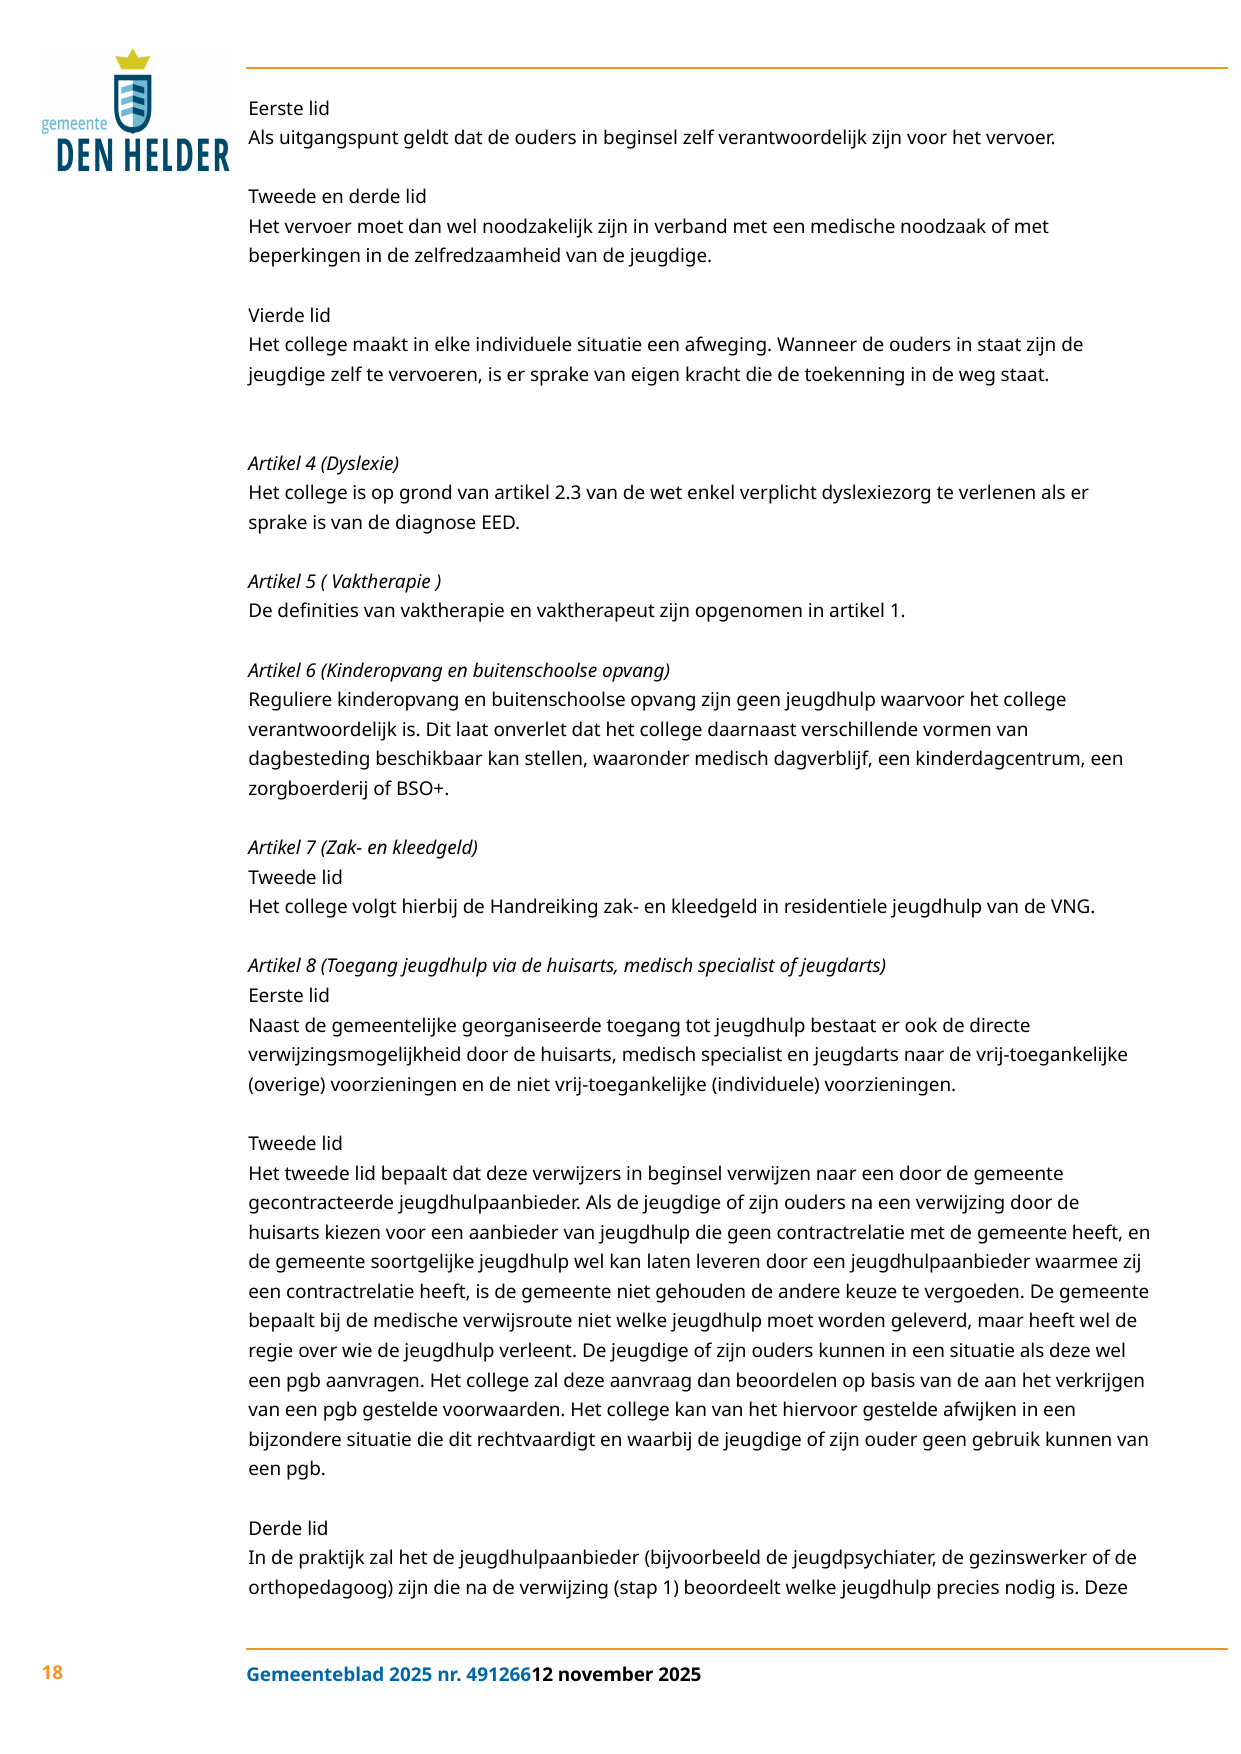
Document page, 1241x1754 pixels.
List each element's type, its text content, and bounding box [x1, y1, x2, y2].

text Het college volgt hierbij de Handreiking zak- en kleedgeld in residentiele jeugdhulp van de VNG. [248, 893, 1152, 919]
text Derde lid [248, 1515, 1152, 1541]
picture [100, 154, 106, 172]
text Naast de gemeentelijke georganiseerde toegang tot jeugdhulp bestaat er ook de directe verwijzingsmogelijkheid door de huisarts, medisch specialist en jeugdarts naar de vrij-toegankelijke (overige) voorzieningen en de niet vrij-toegankelijke (individuele) voorzieningen. [248, 1012, 1152, 1097]
text Eerste lid [248, 982, 1152, 1008]
picture [41, 47, 231, 172]
text Artikel 6 (Kinderopvang en buitenschoolse opvang) [248, 657, 1152, 683]
text Tweede en derde lid [248, 183, 1152, 209]
text Het college is op grond van artikel 2.3 van de wet enkel verplicht dyslexiezorg te verlenen als er sprake is van de diagnose EED. [248, 479, 1152, 535]
picture [63, 144, 68, 165]
text Het tweede lid bepaalt dat deze verwijzers in beginsel verwijzen naar een door de gemeente gecontracteerde jeugdhulpaanbieder. Als de jeugdige of zijn ouders na een verwijzing door de huisarts kiezen voor een aanbieder van jeugdhulp die geen contractrelatie met de gemeente heeft, en de gemeente soortgelijke jeugdhulp wel kan laten leveren door een jeugdhulpaanbieder waarmee zij een contractrelatie heeft, is de gemeente niet gehouden de andere keuze te vergoeden. De gemeente bepaalt bij de medische verwijsroute niet welke jeugdhulp moet worden geleverd, maar heeft wel de regie over wie de jeugdhulp verleent. De jeugdige of zijn ouders kunnen in een situatie als deze wel een pgb aanvragen. Het college zal deze aanvraag dan beoordelen op basis van de aan het verkrijgen van een pgb gestelde voorwaarden. Het college kan van het hiervoor gestelde afwijken in een bijzondere situatie die dit rechtvaardigt en waarbij de jeugdige of zijn ouder geen gebruik kunnen van een pgb. [248, 1160, 1152, 1481]
text Tweede lid [248, 1130, 1152, 1156]
text Eerste lid [248, 95, 1152, 121]
text Artikel 8 (Toegang jeugdhulp via de huisarts, medisch specialist of jeugdarts) [248, 953, 1152, 978]
picture [130, 157, 135, 172]
text Tweede lid [248, 864, 1152, 890]
text In de praktijk zal het de jeugdhulpaanbieder (bijvoorbeeld de jeugdpsychiater, de gezinswerker of de orthopedagoog) zijn die na de verwijzing (stap 1) beoordeelt welke jeugdhulp precies nodig is. Deze [248, 1544, 1152, 1600]
text De definities van vaktherapie en vaktherapeut zijn opgenomen in artikel 1. [248, 598, 1152, 623]
text Het college maakt in elke individuele situatie een afweging. Wanneer de ouders in staat zijn de jeugdige zelf te vervoeren, is er sprake van eigen kracht die de toekenning in de weg staat. [248, 331, 1152, 387]
text Artikel 7 (Zak- en kleedgeld) [248, 834, 1152, 860]
picture [182, 144, 187, 165]
text Reguliere kinderopvang en buitenschoolse opvang zijn geen jeugdhulp waarvoor het college verantwoordelijk is. Dit laat onverlet dat het college daarnaast verschillende vormen van dagbesteding beschikbaar kan stellen, waaronder medisch dagverblijf, een kinderdagcentrum, een zorgboerderij of BSO+. [248, 686, 1152, 801]
text Artikel 4 (Dyslexie) [248, 450, 1152, 476]
text Vierde lid [248, 302, 1152, 328]
text Het vervoer moet dan wel noodzakelijk zijn in verband met een medische noodzaak of met beperkingen in de zelfredzaamheid van de jeugdige. [248, 213, 1152, 268]
picture [220, 160, 224, 172]
text Als uitgangspunt geldt dat de ouders in beginsel zelf verantwoordelijk zijn voor het vervoer. [248, 124, 1152, 150]
text Artikel 5 ( Vaktherapie ) [248, 568, 1152, 594]
